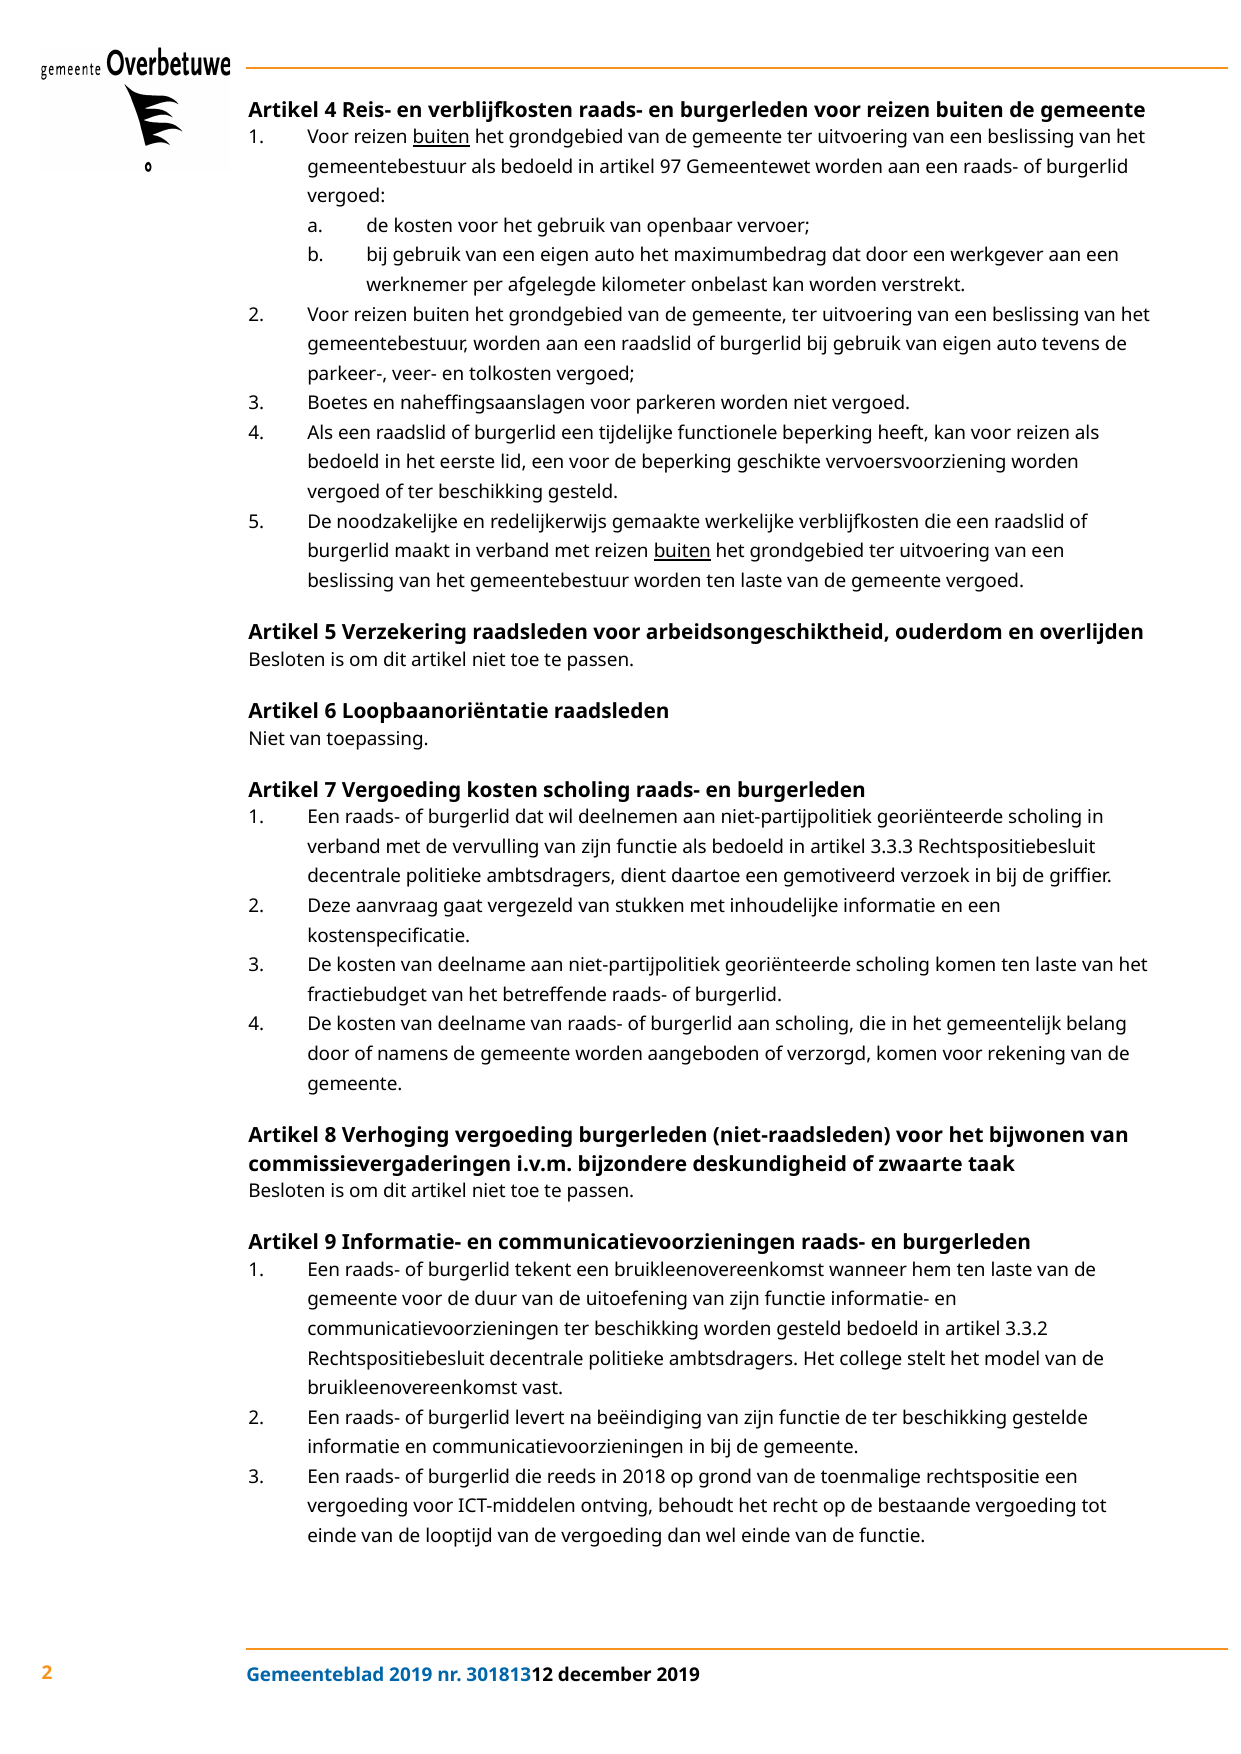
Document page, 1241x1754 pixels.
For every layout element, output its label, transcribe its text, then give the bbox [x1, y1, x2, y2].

text Artikel 6 Loopbaanoriëntatie raadsleden [248, 696, 1152, 725]
list Een raads- of burgerlid levert na beëindiging van zijn functie de ter beschikking gestelde informatie en communicatievoorzieningen in bij de gemeente. [248, 1404, 1152, 1459]
text Artikel 8 Verhoging vergoeding burgerleden (niet-raadsleden) voor het bijwonen van commissievergaderingen i.v.m. bijzondere deskundigheid of zwaarte taak [248, 1120, 1152, 1177]
list Een raads- of burgerlid tekent een bruikleenovereenkomst wanneer hem ten laste van de gemeente voor de duur van de uitoefening van zijn functie informatie- en communicatievoorzieningen ter beschikking worden gesteld bedoeld in artikel 3.3.2 Rechtspositiebesluit decentrale politieke ambtsdragers. Het college stelt het model van de bruikleenovereenkomst vast. [248, 1256, 1152, 1400]
list De kosten van deelname van raads- of burgerlid aan scholing, die in het gemeentelijk belang door of namens de gemeente worden aangeboden of verzorgd, komen voor rekening van de gemeente. [248, 1011, 1152, 1096]
list Een raads- of burgerlid dat wil deelnemen aan niet-partijpolitiek georiënteerde scholing in verband met de vervulling van zijn functie als bedoeld in artikel 3.3.3 Rechtspositiebesluit decentrale politieke ambtsdragers, dient daartoe een gemotiveerd verzoek in bij de griffier. [248, 803, 1152, 888]
list Voor reizen buiten het grondgebied van de gemeente, ter uitvoering van een beslissing van het gemeentebestuur, worden aan een raadslid of burgerlid bij gebruik van eigen auto tevens de parkeer-, veer- en tolkosten vergoed; [248, 301, 1152, 386]
text Artikel 9 Informatie- en communicatievoorzieningen raads- en burgerleden [248, 1227, 1152, 1256]
text Artikel 4 Reis- en verblijfkosten raads- en burgerleden voor reizen buiten de gemeente [248, 95, 1152, 123]
text Artikel 7 Vergoeding kosten scholing raads- en burgerleden [248, 775, 1152, 803]
picture [41, 47, 231, 172]
list Als een raadslid of burgerlid een tijdelijke functionele beperking heeft, kan voor reizen als bedoeld in het eerste lid, een voor de beperking geschikte vervoersvoorziening worden vergoed of ter beschikking gesteld. [248, 419, 1152, 504]
text Artikel 5 Verzekering raadsleden voor arbeidsongeschiktheid, ouderdom en overlijden [248, 617, 1152, 646]
list De noodzakelijke en redelijkerwijs gemaakte werkelijke verblijfkosten die een raadslid of burgerlid maakt in verband met reizen buiten het grondgebied ter uitvoering van een beslissing van het gemeentebestuur worden ten laste van de gemeente vergoed. [248, 508, 1152, 593]
list de kosten voor het gebruik van openbaar vervoer; [307, 212, 1152, 238]
list Boetes en naheffingsaanslagen voor parkeren worden niet vergoed. [248, 389, 1152, 415]
list bij gebruik van een eigen auto het maximumbedrag dat door een werkgever aan een werknemer per afgelegde kilometer onbelast kan worden verstrekt. [307, 242, 1152, 297]
list De kosten van deelname aan niet-partijpolitiek georiënteerde scholing komen ten laste van het fractiebudget van het betreffende raads- of burgerlid. [248, 951, 1152, 1007]
text Besloten is om dit artikel niet toe te passen. [248, 646, 1152, 672]
list Voor reizen buiten het grondgebied van de gemeente ter uitvoering van een beslissing van het gemeentebestuur als bedoeld in artikel 97 Gemeentewet worden aan een raads- of burgerlid vergoed: [248, 123, 1152, 208]
list Een raads- of burgerlid die reeds in 2018 op grond van de toenmalige rechtspositie een vergoeding voor ICT-middelen ontving, behoudt het recht op de bestaande vergoeding tot einde van de looptijd van de vergoeding dan wel einde van de functie. [248, 1463, 1152, 1548]
text Niet van toepassing. [248, 725, 1152, 750]
list Deze aanvraag gaat vergezeld van stukken met inhoudelijke informatie en een kostenspecificatie. [248, 892, 1152, 948]
text Besloten is om dit artikel niet toe te passen. [248, 1177, 1152, 1203]
